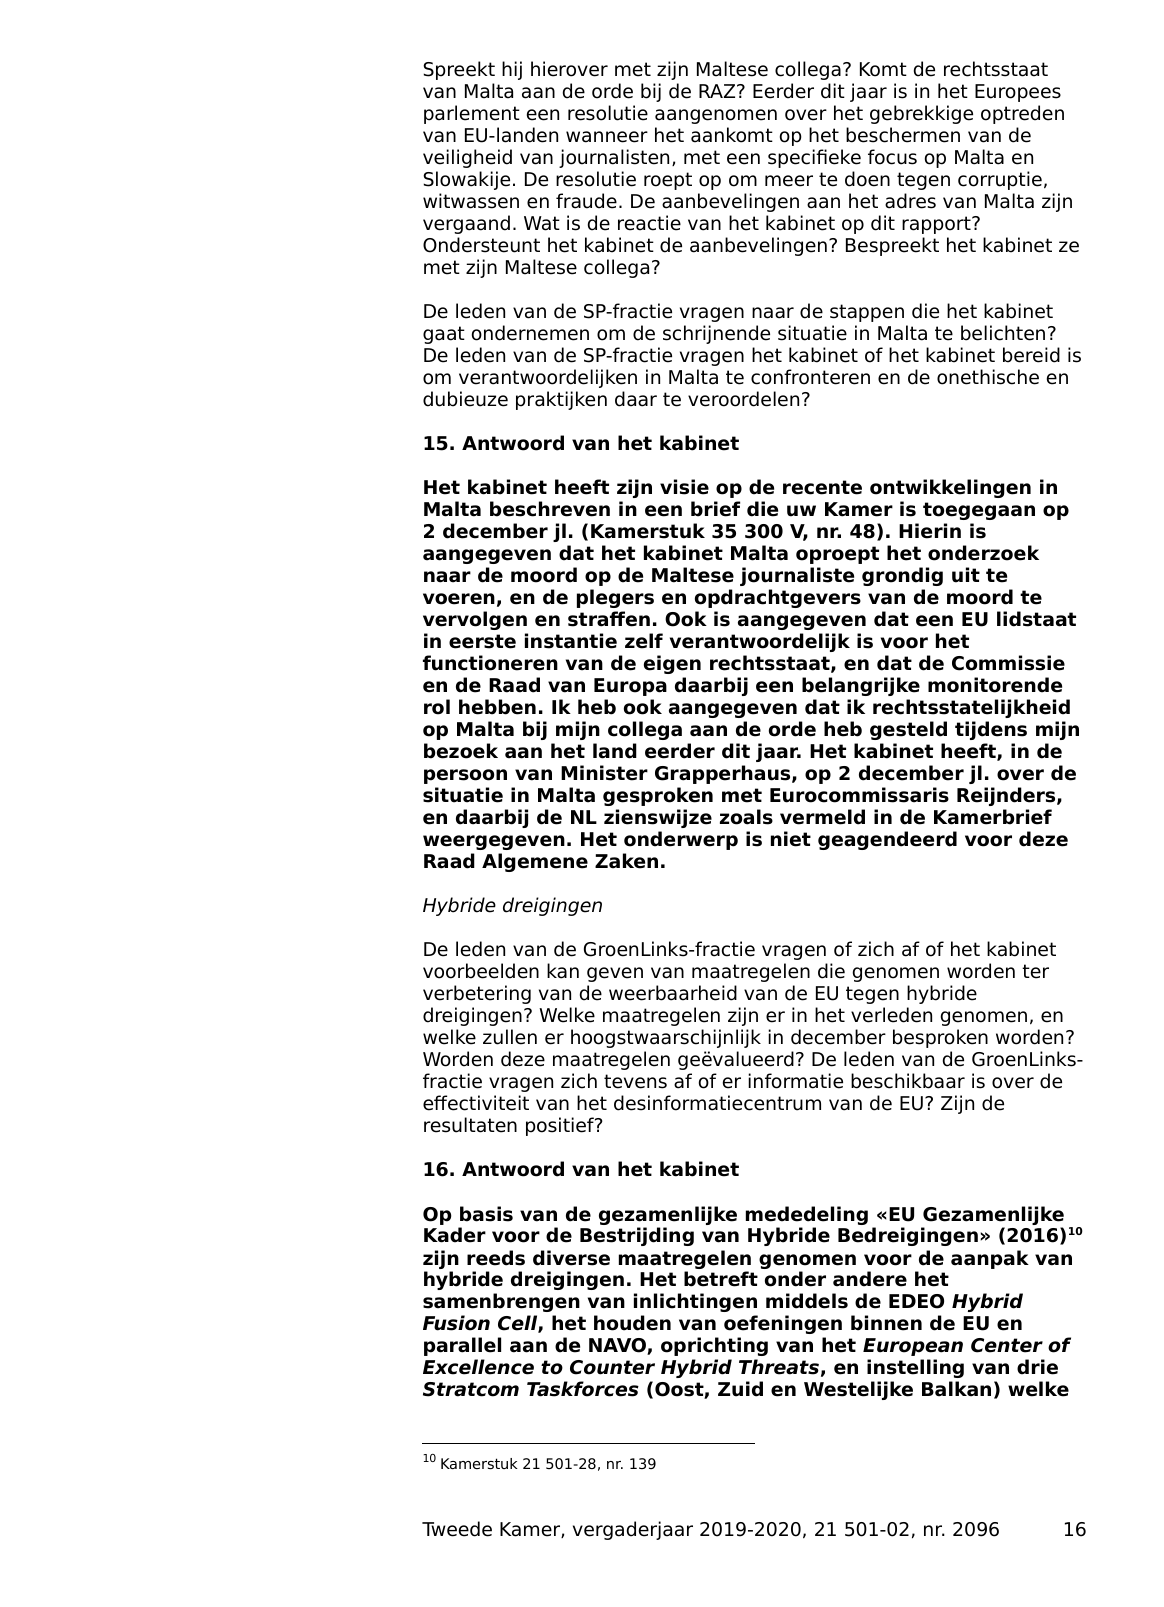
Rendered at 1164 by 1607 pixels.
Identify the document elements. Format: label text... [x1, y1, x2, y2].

text Op basis van de gezamenlijke mededeling «EU Gezamenlijke Kader voor de Bestrijding van Hybride Bedreigingen» (2016) zijn reeds diverse maatregelen genomen voor de aanpak van hybride dreigingen. Het betreft onder andere het samenbrengen van inlichtingen middels de EDEO Hybrid Fusion Cell, het houden van oefeningen binnen de EU en parallel aan de NAVO, oprichting van het European Center of Excellence to Counter Hybrid Threats, en instelling van drie Stratcom Taskforces (Oost, Zuid en Westelijke Balkan) welke [422, 1203, 1087, 1401]
subtitle 16. Antwoord van het kabinet [422, 1159, 1087, 1181]
subtitle Hybride dreigingen [422, 895, 1087, 917]
text Het kabinet heeft zijn visie op de recente ontwikkelingen in Malta beschreven in een brief die uw Kamer is toegegaan op 2 december jl. (Kamerstuk 35 300 V, nr. 48). Hierin is aangegeven dat het kabinet Malta oproept het onderzoek naar de moord op de Maltese journaliste grondig uit te voeren, en de plegers en opdrachtgevers van de moord te vervolgen en straffen. Ook is aangegeven dat een EU lidstaat in eerste instantie zelf verantwoordelijk is voor het functioneren van de eigen rechtsstaat, en dat de Commissie en de Raad van Europa daarbij een belangrijke monitorende rol hebben. Ik heb ook aangegeven dat ik rechtsstatelijkheid op Malta bij mijn collega aan de orde heb gesteld tijdens mijn bezoek aan het land eerder dit jaar. Het kabinet heeft, in de persoon van Minister Grapperhaus, op 2 december jl. over de situatie in Malta gesproken met Eurocommissaris Reijnders, en daarbij de NL zienswijze zoals vermeld in de Kamerbrief weergegeven. Het onderwerp is niet geagendeerd voor deze Raad Algemene Zaken. [422, 477, 1087, 873]
text De leden van de GroenLinks-fractie vragen of zich af of het kabinet voorbeelden kan geven van maatregelen die genomen worden ter verbetering van de weerbaarheid van de EU tegen hybride dreigingen? Welke maatregelen zijn er in het verleden genomen, en welke zullen er hoogstwaarschijnlijk in december besproken worden? Worden deze maatregelen geëvalueerd? De leden van de GroenLinks-fractie vragen zich tevens af of er informatie beschikbaar is over de effectiviteit van het desinformatiecentrum van de EU? Zijn de resultaten positief? [422, 939, 1087, 1137]
text Spreekt hij hierover met zijn Maltese collega? Komt de rechtsstaat van Malta aan de orde bij de RAZ? Eerder dit jaar is in het Europees parlement een resolutie aangenomen over het gebrekkige optreden van EU-landen wanneer het aankomt op het beschermen van de veiligheid van journalisten, met een specifieke focus op Malta en Slowakije. De resolutie roept op om meer te doen tegen corruptie, witwassen en fraude. De aanbevelingen aan het adres van Malta zijn vergaand. Wat is de reactie van het kabinet op dit rapport? Ondersteunt het kabinet de aanbevelingen? Bespreekt het kabinet ze met zijn Maltese collega? [422, 59, 1087, 279]
subtitle 15. Antwoord van het kabinet [422, 433, 1087, 455]
text De leden van de SP-fractie vragen naar de stappen die het kabinet gaat ondernemen om de schrijnende situatie in Malta te belichten? De leden van de SP-fractie vragen het kabinet of het kabinet bereid is om verantwoordelijken in Malta te confronteren en de onethische en dubieuze praktijken daar te veroordelen? [422, 301, 1087, 411]
text Kamerstuk 21 501-28, nr. 139 [422, 1452, 1087, 1474]
